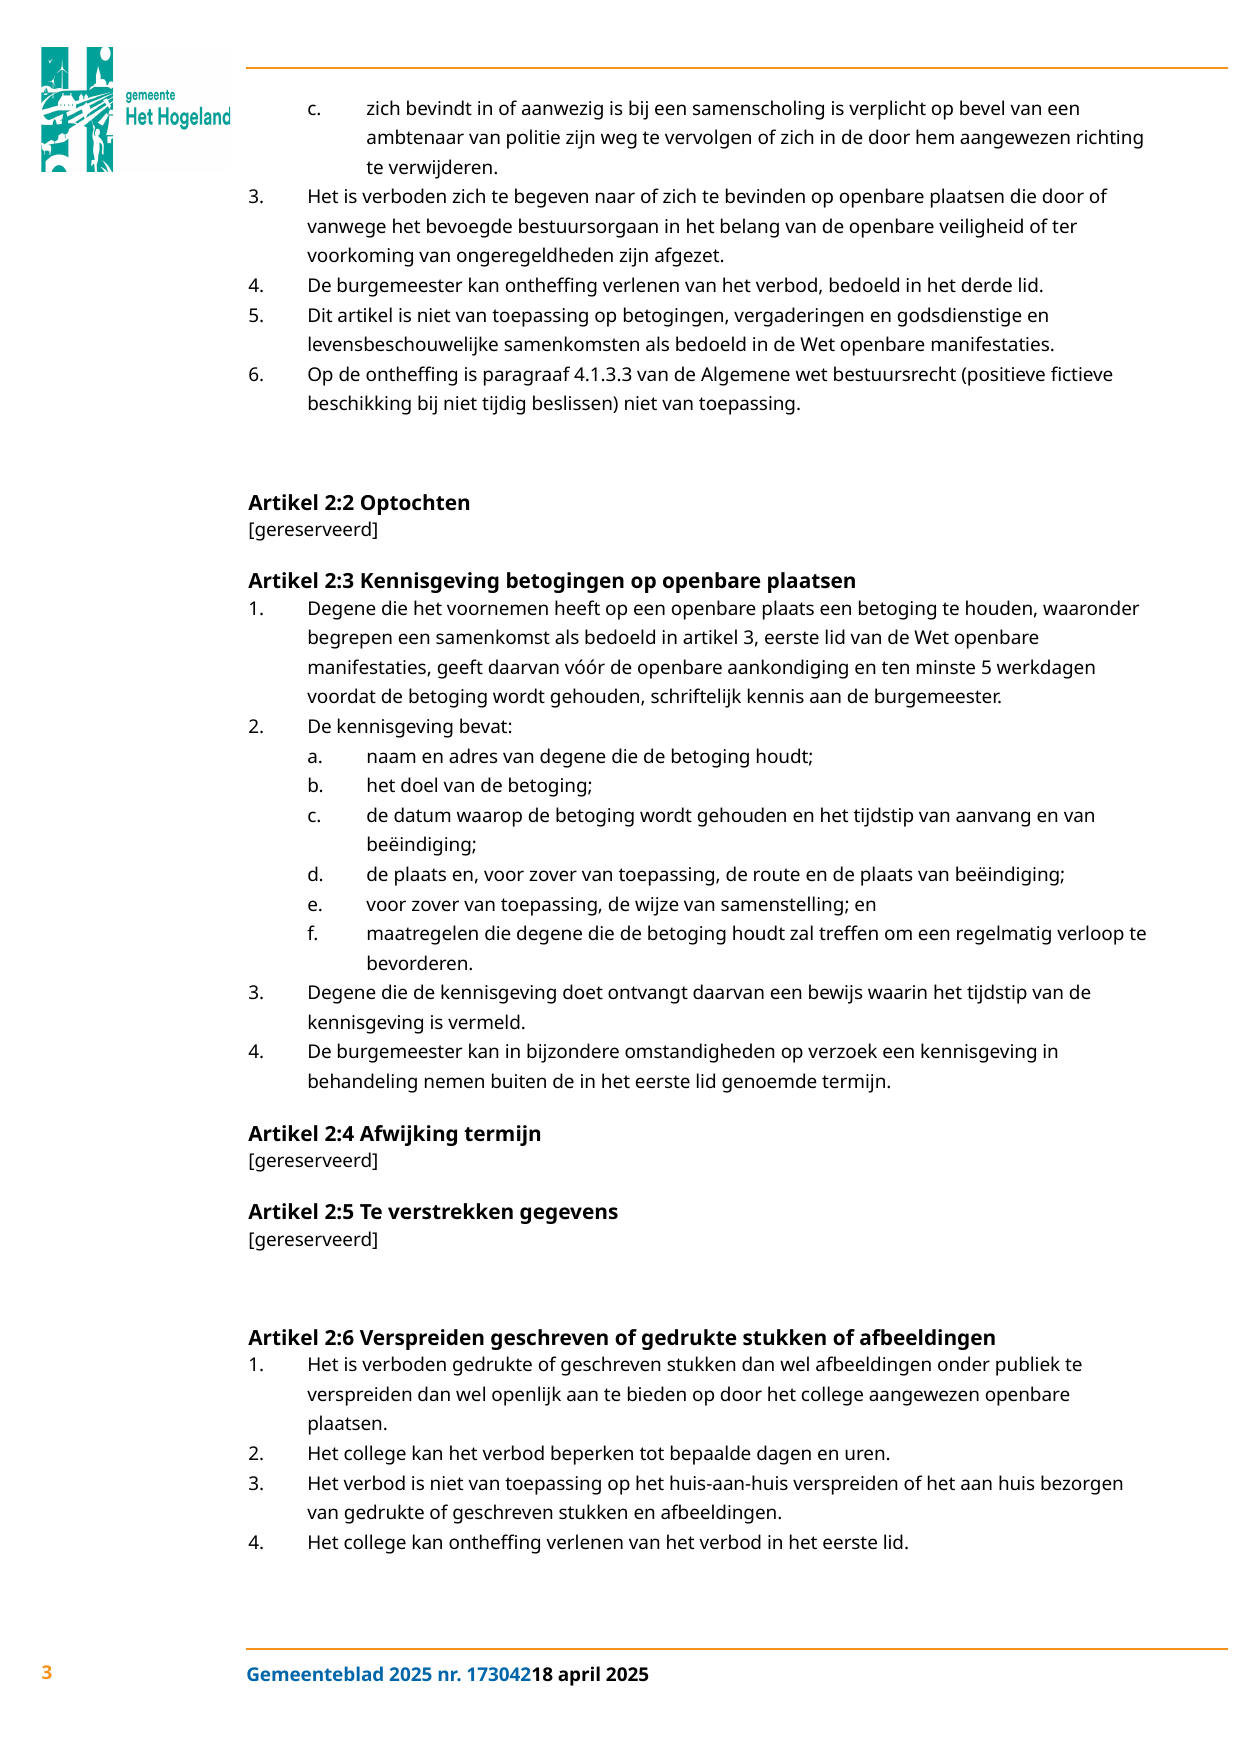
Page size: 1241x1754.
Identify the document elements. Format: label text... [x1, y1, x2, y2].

list Op de ontheffing is paragraaf 4.1.3.3 van de Algemene wet bestuursrecht (positieve fictieve beschikking bij niet tijdig beslissen) niet van toepassing. [248, 361, 1152, 416]
text [gereserveerd] [248, 1226, 1152, 1252]
list Het is verboden gedrukte of geschreven stukken dan wel afbeeldingen onder publiek te verspreiden dan wel openlijk aan te bieden op door het college aangewezen openbare plaatsen. [248, 1351, 1152, 1436]
text [gereserveerd] [248, 1147, 1152, 1173]
list Het college kan het verbod beperken tot bepaalde dagen en uren. [248, 1440, 1152, 1466]
list De kennisgeving bevat: [248, 713, 1152, 739]
list de plaats en, voor zover van toepassing, de route en de plaats van beëindiging; [307, 861, 1152, 887]
list zich bevindt in of aanwezig is bij een samenscholing is verplicht op bevel van een ambtenaar van politie zijn weg te vervolgen of zich in de door hem aangewezen richting te verwijderen. [307, 95, 1152, 180]
list voor zover van toepassing, de wijze van samenstelling; en [307, 891, 1152, 916]
picture [41, 47, 231, 172]
list Het college kan ontheffing verlenen van het verbod in het eerste lid. [248, 1529, 1152, 1554]
text Artikel 2:2 Optochten [248, 488, 1152, 516]
text Artikel 2:3 Kennisgeving betogingen op openbare plaatsen [248, 566, 1152, 595]
list Dit artikel is niet van toepassing op betogingen, vergaderingen en godsdienstige en levensbeschouwelijke samenkomsten als bedoeld in de Wet openbare manifestaties. [248, 302, 1152, 357]
list Het verbod is niet van toepassing op het huis-aan-huis verspreiden of het aan huis bezorgen van gedrukte of geschreven stukken en afbeeldingen. [248, 1470, 1152, 1525]
list maatregelen die degene die de betoging houdt zal treffen om een regelmatig verloop te bevorderen. [307, 920, 1152, 976]
text Artikel 2:4 Afwijking termijn [248, 1119, 1152, 1147]
text Artikel 2:5 Te verstrekken gegevens [248, 1197, 1152, 1226]
list naam en adres van degene die de betoging houdt; [307, 743, 1152, 768]
list Degene die het voornemen heeft op een openbare plaats een betoging te houden, waaronder begrepen een samenkomst als bedoeld in artikel 3, eerste lid van de Wet openbare manifestaties, geeft daarvan vóór de openbare aankondiging en ten minste 5 werkdagen voordat de betoging wordt gehouden, schriftelijk kennis aan de burgemeester. [248, 595, 1152, 709]
list het doel van de betoging; [307, 772, 1152, 798]
list Het is verboden zich te begeven naar of zich te bevinden op openbare plaatsen die door of vanwege het bevoegde bestuursorgaan in het belang van de openbare veiligheid of ter voorkoming van ongeregeldheden zijn afgezet. [248, 183, 1152, 268]
list De burgemeester kan ontheffing verlenen van het verbod, bedoeld in het derde lid. [248, 272, 1152, 298]
list Degene die de kennisgeving doet ontvangt daarvan een bewijs waarin het tijdstip van de kennisgeving is vermeld. [248, 979, 1152, 1035]
text [gereserveerd] [248, 516, 1152, 542]
list de datum waarop de betoging wordt gehouden en het tijdstip van aanvang en van beëindiging; [307, 802, 1152, 857]
text Artikel 2:6 Verspreiden geschreven of gedrukte stukken of afbeeldingen [248, 1323, 1152, 1351]
list De burgemeester kan in bijzondere omstandigheden op verzoek een kennisgeving in behandeling nemen buiten de in het eerste lid genoemde termijn. [248, 1039, 1152, 1094]
